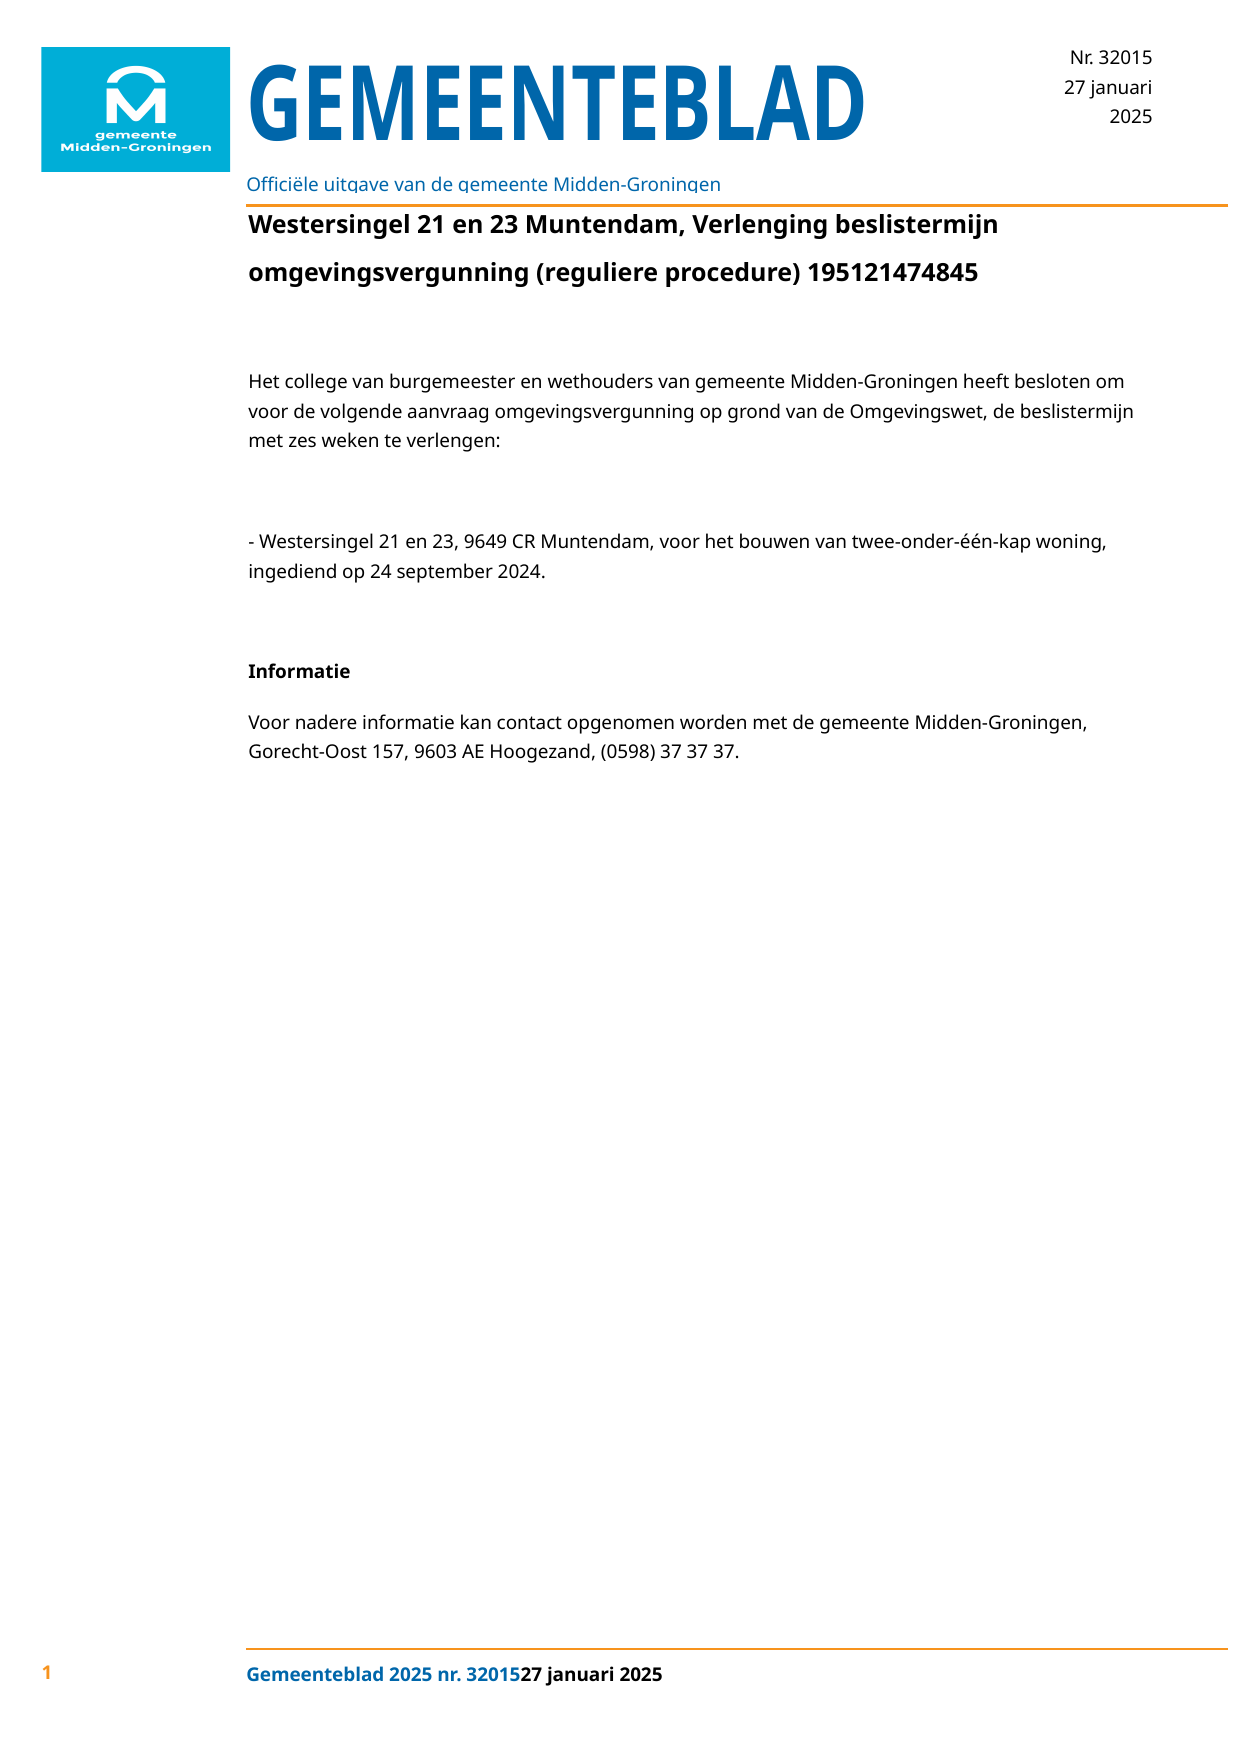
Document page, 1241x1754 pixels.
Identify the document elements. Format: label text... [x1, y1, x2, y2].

picture [184, 146, 190, 153]
picture [107, 89, 165, 122]
picture [108, 66, 164, 82]
text Voor nadere informatie kan contact opgenomen worden met de gemeente Midden-Groningen, Gorecht-Oost 157, 9603 AE Hoogezand, (0598) 37 37 37. [248, 709, 1152, 764]
text Het college van burgemeester en wethouders van gemeente Midden-Groningen heeft besloten om voor de volgende aanvraag omgevingsvergunning op grond van de Omgevingswet, de beslistermijn met zes weken te verlengen: [248, 368, 1152, 453]
text Westersingel 21 en 23 Muntendam, Verlenging beslistermijn omgevingsvergunning (reguliere procedure) 195121474845 [248, 207, 1152, 288]
text - Westersingel 21 en 23, 9649 CR Muntendam, voor het bouwen van twee-onder-één-kap woning, ingediend op 24 september 2024. [248, 528, 1152, 584]
text Informatie [248, 659, 1152, 684]
